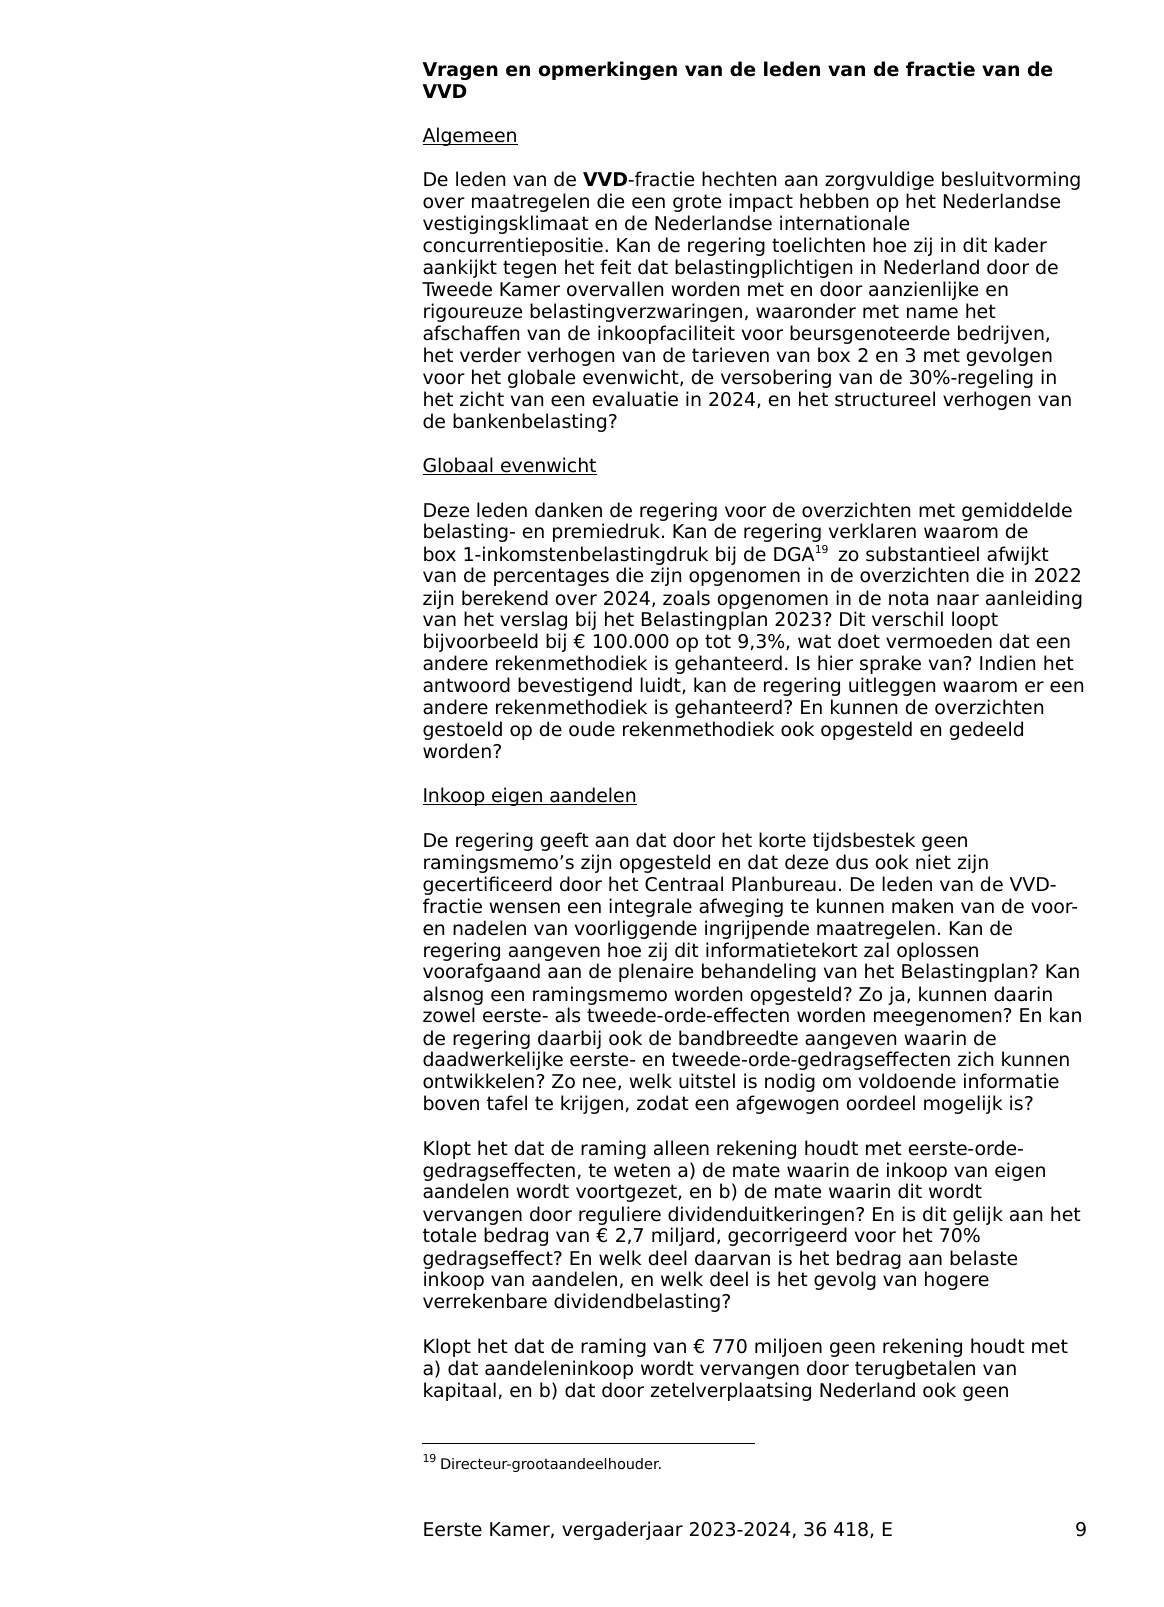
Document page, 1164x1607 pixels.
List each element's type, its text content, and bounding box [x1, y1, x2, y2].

text Directeur-grootaandeelhouder. [422, 1452, 1087, 1474]
subtitle Vragen en opmerkingen van de leden van de fractie van de VVD [422, 59, 1087, 103]
text Klopt het dat de raming alleen rekening houdt met eerste-orde-gedragseffecten, te weten a) de mate waarin de inkoop van eigen aandelen wordt voortgezet, en b) de mate waarin dit wordt vervangen door reguliere dividenduitkeringen? En is dit gelijk aan het totale bedrag van € 2,7 miljard, gecorrigeerd voor het 70% gedragseffect? En welk deel daarvan is het bedrag aan belaste inkoop van aandelen, en welk deel is het gevolg van hogere verrekenbare dividendbelasting? [422, 1137, 1087, 1313]
subtitle Inkoop eigen aandelen [422, 785, 1087, 807]
text Klopt het dat de raming van € 770 miljoen geen rekening houdt met a) dat aandeleninkoop wordt vervangen door terugbetalen van kapitaal, en b) dat door zetelverplaatsing Nederland ook geen [422, 1336, 1087, 1401]
text De leden van de VVD-fractie hechten aan zorgvuldige besluitvorming over maatregelen die een grote impact hebben op het Nederlandse vestigingsklimaat en de Nederlandse internationale concurrentiepositie. Kan de regering toelichten hoe zij in dit kader aankijkt tegen het feit dat belastingplichtigen in Nederland door de Tweede Kamer overvallen worden met en door aanzienlijke en rigoureuze belastingverzwaringen, waaronder met name het afschaffen van de inkoopfaciliteit voor beursgenoteerde bedrijven, het verder verhogen van de tarieven van box 2 en 3 met gevolgen voor het globale evenwicht, de versobering van de 30%-regeling in het zicht van een evaluatie in 2024, en het structureel verhogen van de bankenbelasting? [422, 169, 1087, 433]
subtitle Globaal evenwicht [422, 455, 1087, 477]
text Deze leden danken de regering voor de overzichten met gemiddelde belasting- en premiedruk. Kan de regering verklaren waarom de box 1-inkomstenbelastingdruk bij de DGA zo substantieel afwijkt van de percentages die zijn opgenomen in de overzichten die in 2022 zijn berekend over 2024, zoals opgenomen in de nota naar aanleiding van het verslag bij het Belastingplan 2023? Dit verschil loopt bijvoorbeeld bij € 100.000 op tot 9,3%, wat doet vermoeden dat een andere rekenmethodiek is gehanteerd. Is hier sprake van? Indien het antwoord bevestigend luidt, kan de regering uitleggen waarom er een andere rekenmethodiek is gehanteerd? En kunnen de overzichten gestoeld op de oude rekenmethodiek ook opgesteld en gedeeld worden? [422, 499, 1087, 763]
subtitle Algemeen [422, 125, 1087, 147]
text De regering geeft aan dat door het korte tijdsbestek geen ramingsmemo’s zijn opgesteld en dat deze dus ook niet zijn gecertificeerd door het Centraal Planbureau. De leden van de VVD-fractie wensen een integrale afweging te kunnen maken van de voor- en nadelen van voorliggende ingrijpende maatregelen. Kan de regering aangeven hoe zij dit informatietekort zal oplossen voorafgaand aan de plenaire behandeling van het Belastingplan? Kan alsnog een ramingsmemo worden opgesteld? Zo ja, kunnen daarin zowel eerste- als tweede-orde-effecten worden meegenomen? En kan de regering daarbij ook de bandbreedte aangeven waarin de daadwerkelijke eerste- en tweede-orde-gedragseffecten zich kunnen ontwikkelen? Zo nee, welk uitstel is nodig om voldoende informatie boven tafel te krijgen, zodat een afgewogen oordeel mogelijk is? [422, 829, 1087, 1115]
